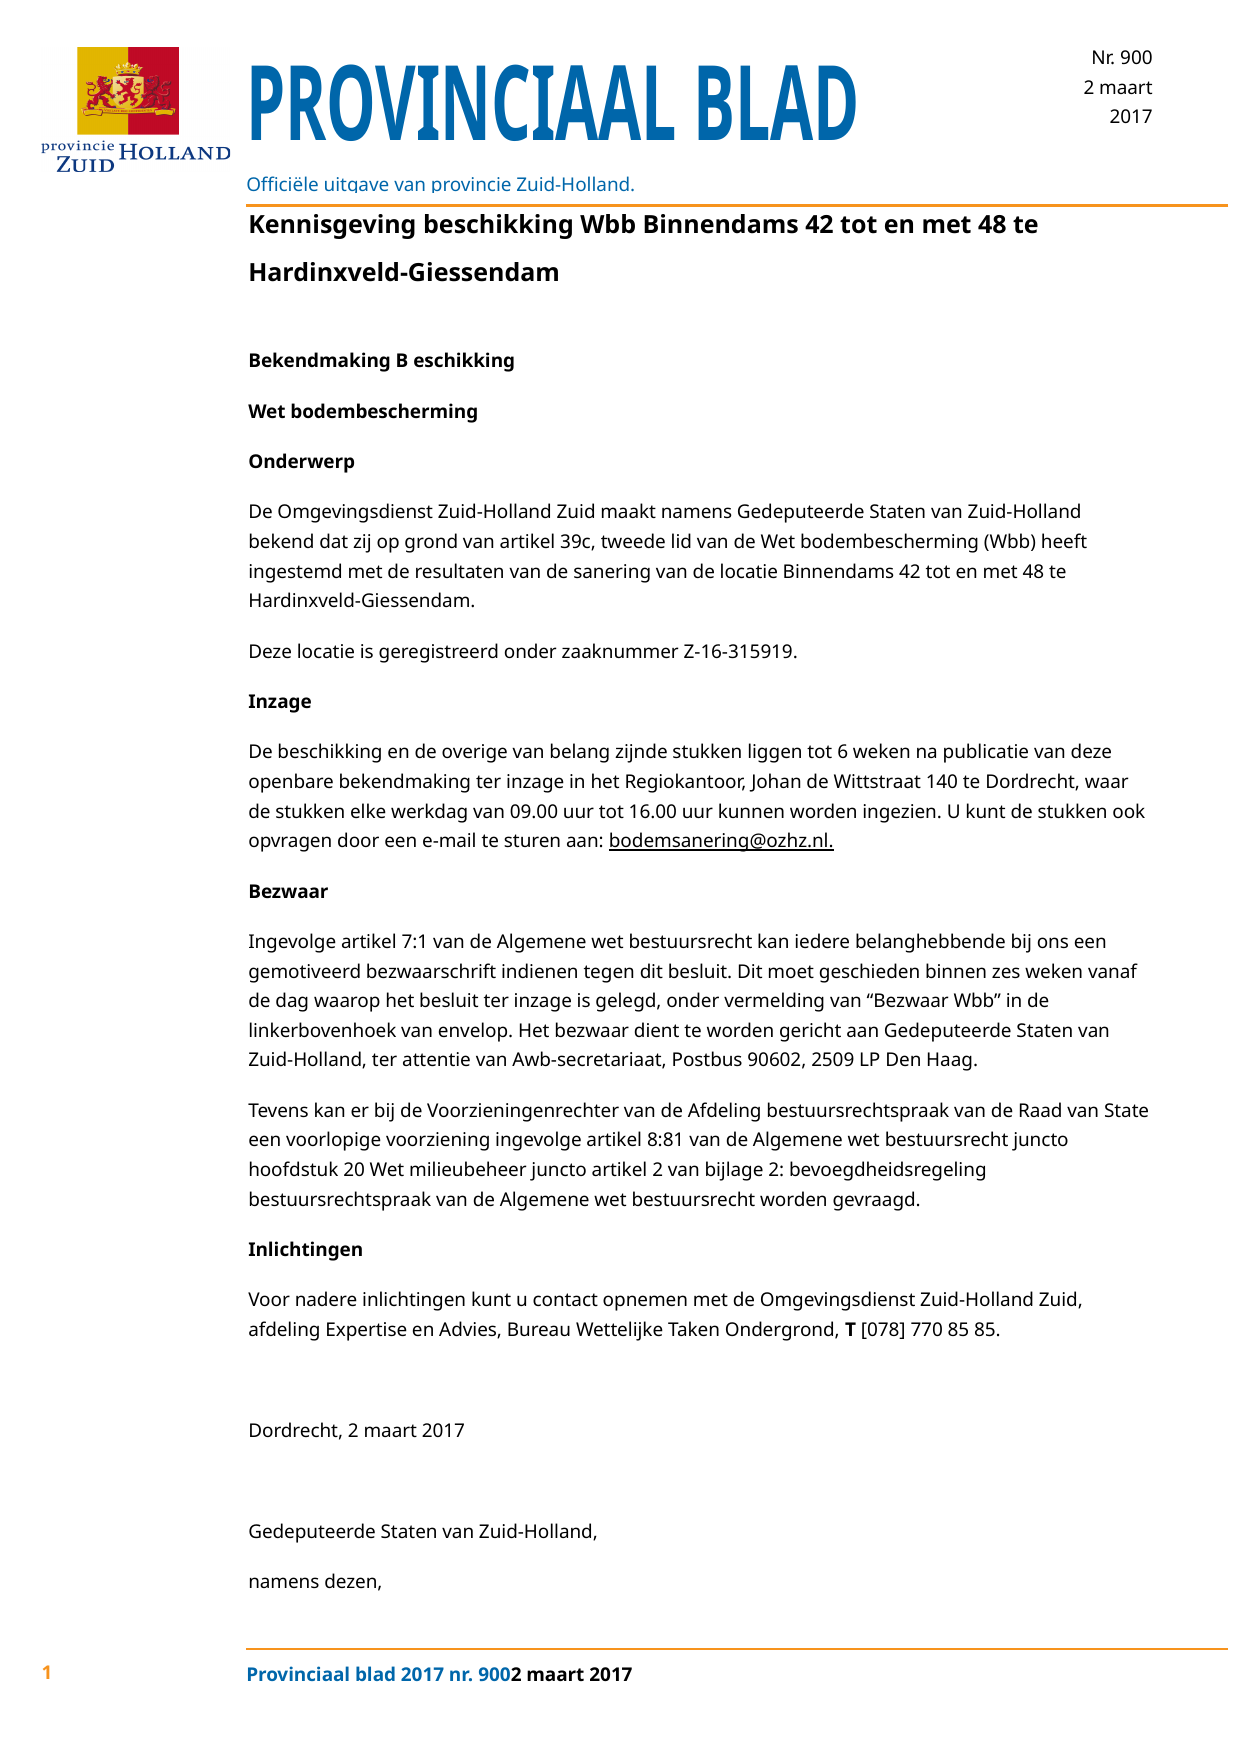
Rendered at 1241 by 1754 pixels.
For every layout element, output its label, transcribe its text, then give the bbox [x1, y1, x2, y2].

text Onderwerp [248, 448, 1152, 474]
text Bekendmaking B eschikking [248, 347, 1152, 373]
text namens dezen, [248, 1568, 1152, 1594]
picture [41, 47, 231, 172]
text Deze locatie is geregistreerd onder zaaknummer Z-16-315919. [248, 638, 1152, 664]
text De Omgevingsdienst Zuid-Holland Zuid maakt namens Gedeputeerde Staten van Zuid-Holland bekend dat zij op grond van artikel 39c, tweede lid van de Wet bodembescherming (Wbb) heeft ingestemd met de resultaten van de sanering van de locatie Binnendams 42 tot en met 48 te Hardinxveld-Giessendam. [248, 499, 1152, 613]
text Inlichtingen [248, 1236, 1152, 1262]
text Kennisgeving beschikking Wbb Binnendams 42 tot en met 48 te Hardinxveld-Giessendam [248, 207, 1152, 288]
text Bezwaar [248, 878, 1152, 904]
text Inzage [248, 688, 1152, 714]
text Dordrecht, 2 maart 2017 [248, 1417, 1152, 1443]
text Ingevolge artikel 7:1 van de Algemene wet bestuursrecht kan iedere belanghebbende bij ons een gemotiveerd bezwaarschrift indienen tegen dit besluit. Dit moet geschieden binnen zes weken vanaf de dag waarop het besluit ter inzage is gelegd, onder vermelding van “Bezwaar Wbb” in de linkerbovenhoek van envelop. Het bezwaar dient te worden gericht aan Gedeputeerde Staten van Zuid-Holland, ter attentie van Awb-secretariaat, Postbus 90602, 2509 LP Den Haag. [248, 928, 1152, 1072]
text Tevens kan er bij de Voorzieningenrechter van de Afdeling bestuursrechtspraak van de Raad van State een voorlopige voorziening ingevolge artikel 8:81 van de Algemene wet bestuursrecht juncto hoofdstuk 20 Wet milieubeheer juncto artikel 2 van bijlage 2: bevoegdheidsregeling bestuursrechtspraak van de Algemene wet bestuursrecht worden gevraagd. [248, 1097, 1152, 1212]
text Voor nadere inlichtingen kunt u contact opnemen met de Omgevingsdienst Zuid-Holland Zuid, afdeling Expertise en Advies, Bureau Wettelijke Taken Ondergrond, T [078] 770 85 85. [248, 1287, 1152, 1342]
text De beschikking en de overige van belang zijnde stukken liggen tot 6 weken na publicatie van deze openbare bekendmaking ter inzage in het Regiokantoor, Johan de Wittstraat 140 te Dordrecht, waar de stukken elke werkdag van 09.00 uur tot 16.00 uur kunnen worden ingezien. U kunt de stukken ook opvragen door een e-mail te sturen aan: bodemsanering@ozhz.nl. [248, 739, 1152, 853]
text Wet bodembescherming [248, 398, 1152, 424]
text Gedeputeerde Staten van Zuid-Holland, [248, 1518, 1152, 1544]
